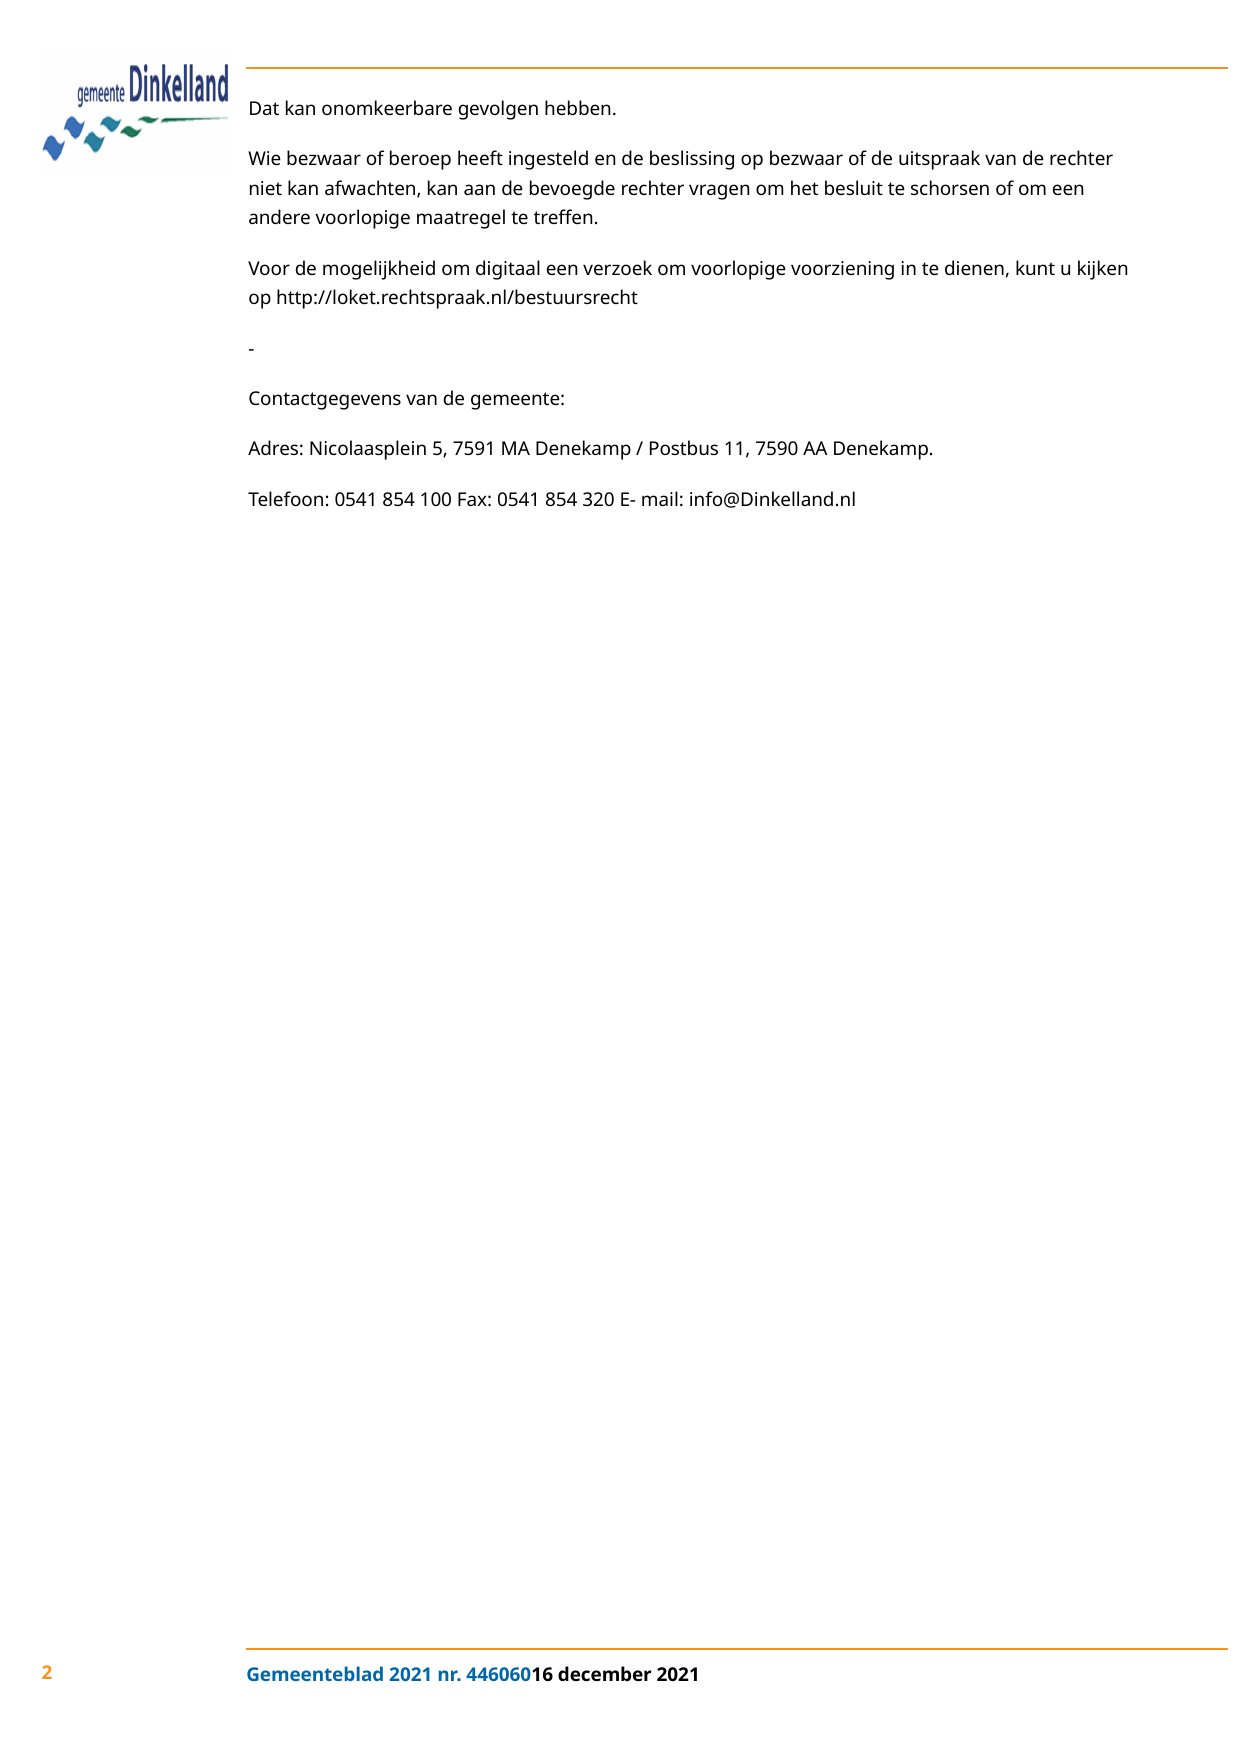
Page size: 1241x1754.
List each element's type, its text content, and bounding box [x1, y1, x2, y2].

text Voor de mogelijkheid om digitaal een verzoek om voorlopige voorziening in te dienen, kunt u kijken op http://loket.rechtspraak.nl/bestuursrecht [248, 255, 1152, 310]
text Wie bezwaar of beroep heeft ingesteld en de beslissing op bezwaar of de uitspraak van de rechter niet kan afwachten, kan aan de bevoegde rechter vragen om het besluit te schorsen of om een andere voorlopige maatregel te treffen. [248, 145, 1152, 230]
picture [41, 47, 231, 172]
text Dat kan onomkeerbare gevolgen hebben. [248, 95, 1152, 121]
text - [248, 335, 1152, 361]
text Contactgegevens van de gemeente: [248, 385, 1152, 411]
text Telefoon: 0541 854 100 Fax: 0541 854 320 E- mail: info@Dinkelland.nl [248, 486, 1152, 512]
text Adres: Nicolaasplein 5, 7591 MA Denekamp / Postbus 11, 7590 AA Denekamp. [248, 436, 1152, 461]
